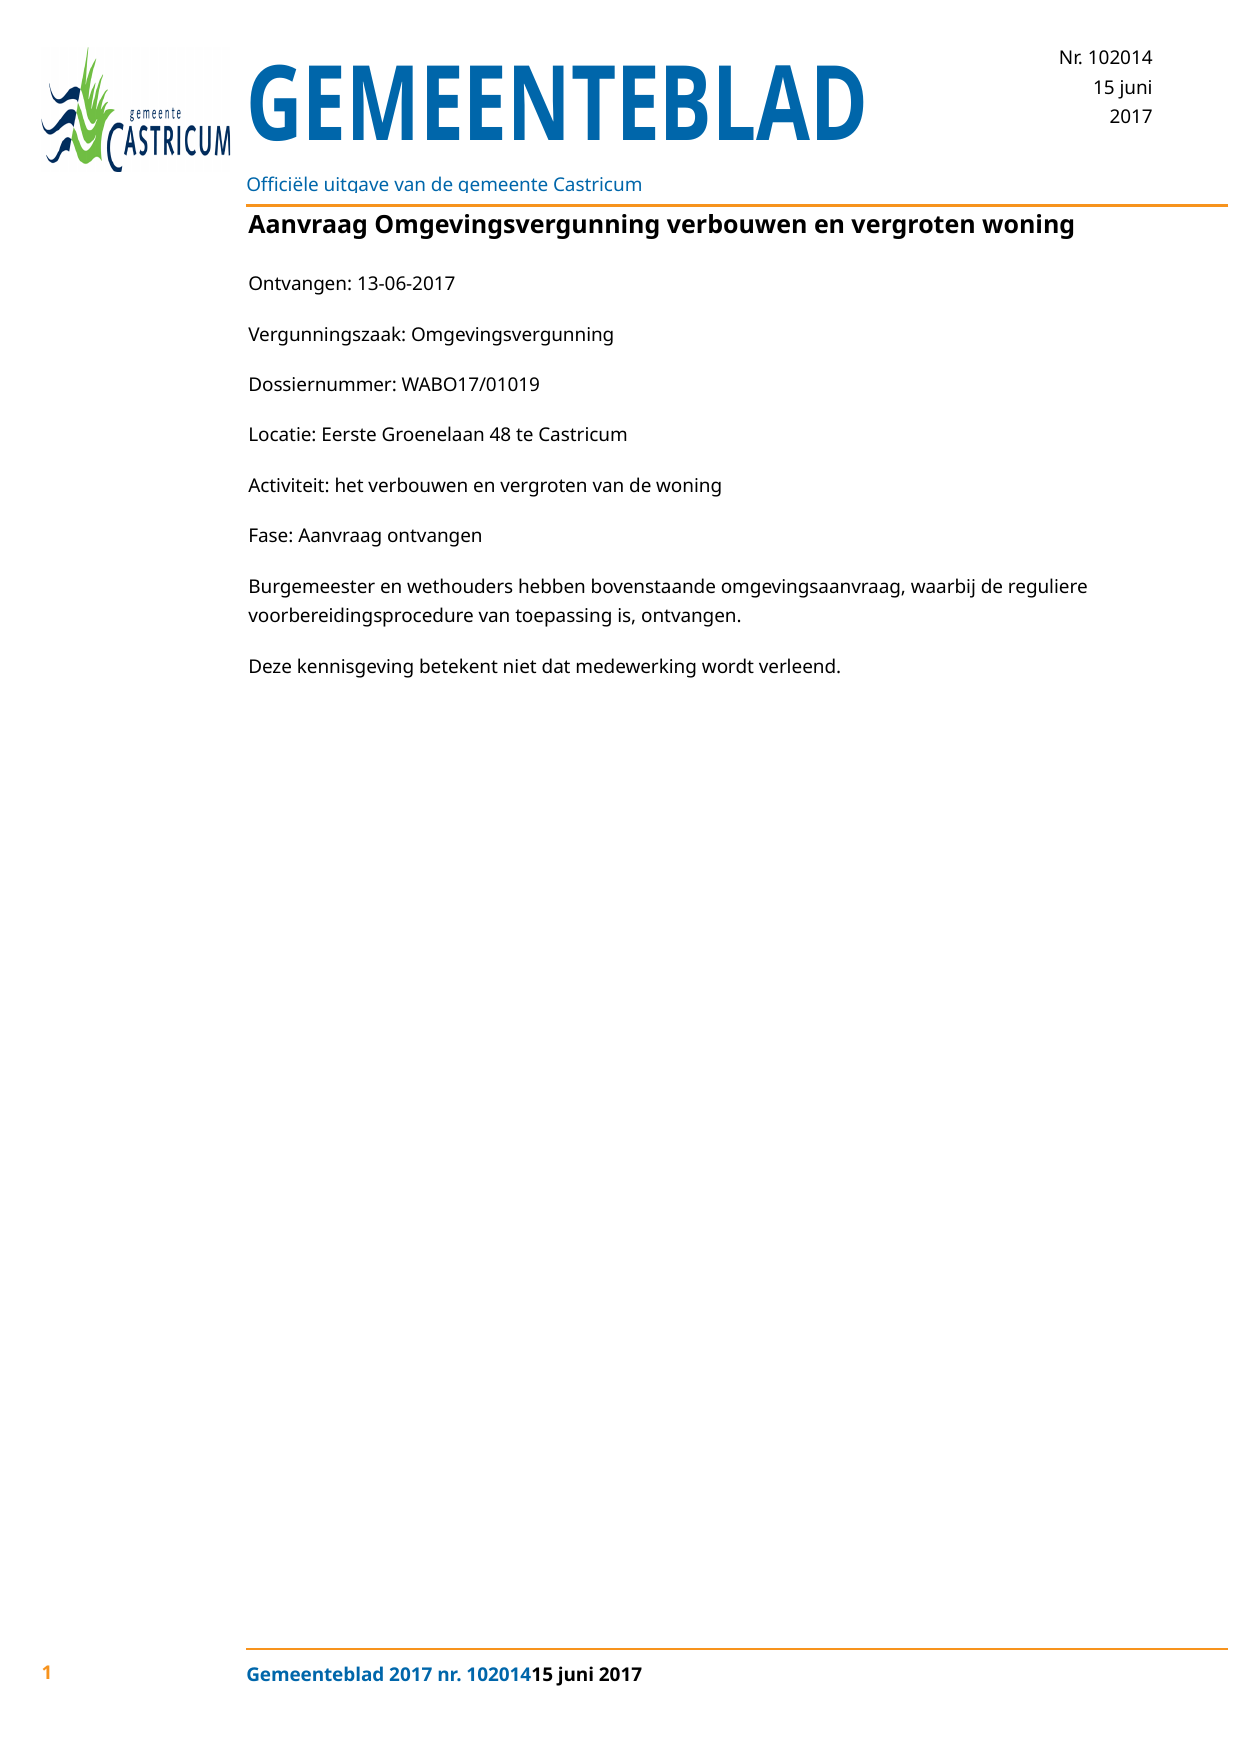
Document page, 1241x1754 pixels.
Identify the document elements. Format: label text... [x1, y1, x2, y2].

text Locatie: Eerste Groenelaan 48 te Castricum [248, 422, 1152, 447]
picture [41, 47, 231, 172]
text Ontvangen: 13-06-2017 [248, 270, 1152, 296]
text Vergunningszaak: Omgevingsvergunning [248, 321, 1152, 346]
text Aanvraag Omgevingsvergunning verbouwen en vergroten woning [248, 207, 1152, 241]
text Fase: Aanvraag ontvangen [248, 522, 1152, 548]
text Deze kennisgeving betekent niet dat medewerking wordt verleend. [248, 653, 1152, 678]
text Dossiernummer: WABO17/01019 [248, 371, 1152, 397]
text Activiteit: het verbouwen en vergroten van de woning [248, 472, 1152, 498]
text Burgemeester en wethouders hebben bovenstaande omgevingsaanvraag, waarbij de reguliere voorbereidingsprocedure van toepassing is, ontvangen. [248, 573, 1152, 628]
